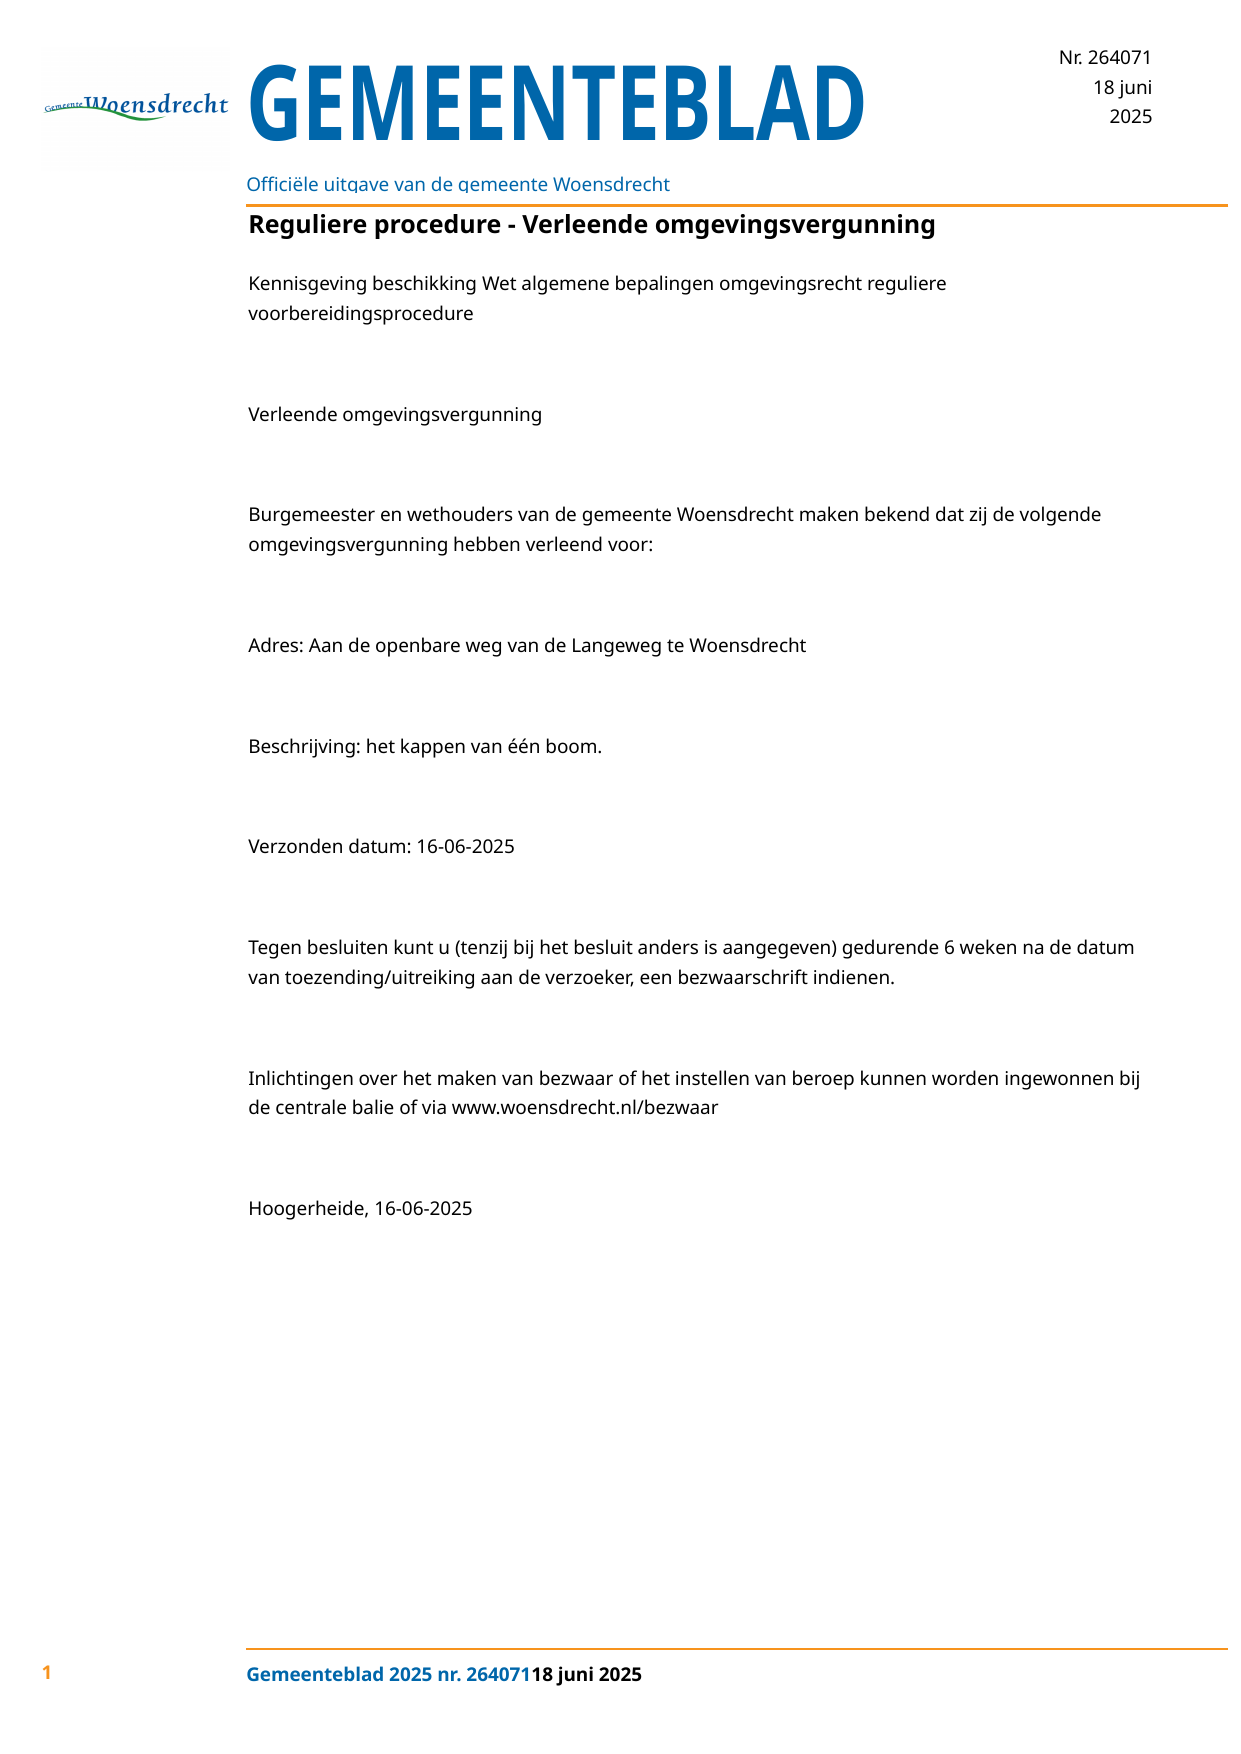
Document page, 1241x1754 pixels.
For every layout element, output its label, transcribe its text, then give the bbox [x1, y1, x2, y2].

text Tegen besluiten kunt u (tenzij bij het besluit anders is aangegeven) gedurende 6 weken na de datum van toezending/uitreiking aan de verzoeker, een bezwaarschrift indienen. [248, 934, 1152, 990]
text Verleende omgevingsvergunning [248, 401, 1152, 426]
text Verzonden datum: 16-06-2025 [248, 834, 1152, 859]
text Kennisgeving beschikking Wet algemene bepalingen omgevingsrecht reguliere voorbereidingsprocedure [248, 270, 1152, 326]
text Beschrijving: het kappen van één boom. [248, 733, 1152, 758]
text Inlichtingen over het maken van bezwaar of het instellen van beroep kunnen worden ingewonnen bij de centrale balie of via www.woensdrecht.nl/bezwaar [248, 1065, 1152, 1120]
text Reguliere procedure - Verleende omgevingsvergunning [248, 207, 1152, 241]
text Burgemeester en wethouders van de gemeente Woensdrecht maken bekend dat zij de volgende omgevingsvergunning hebben verleend voor: [248, 502, 1152, 557]
text Hoogerheide, 16-06-2025 [248, 1195, 1152, 1221]
picture [41, 47, 231, 172]
text Adres: Aan de openbare weg van de Langeweg te Woensdrecht [248, 632, 1152, 658]
